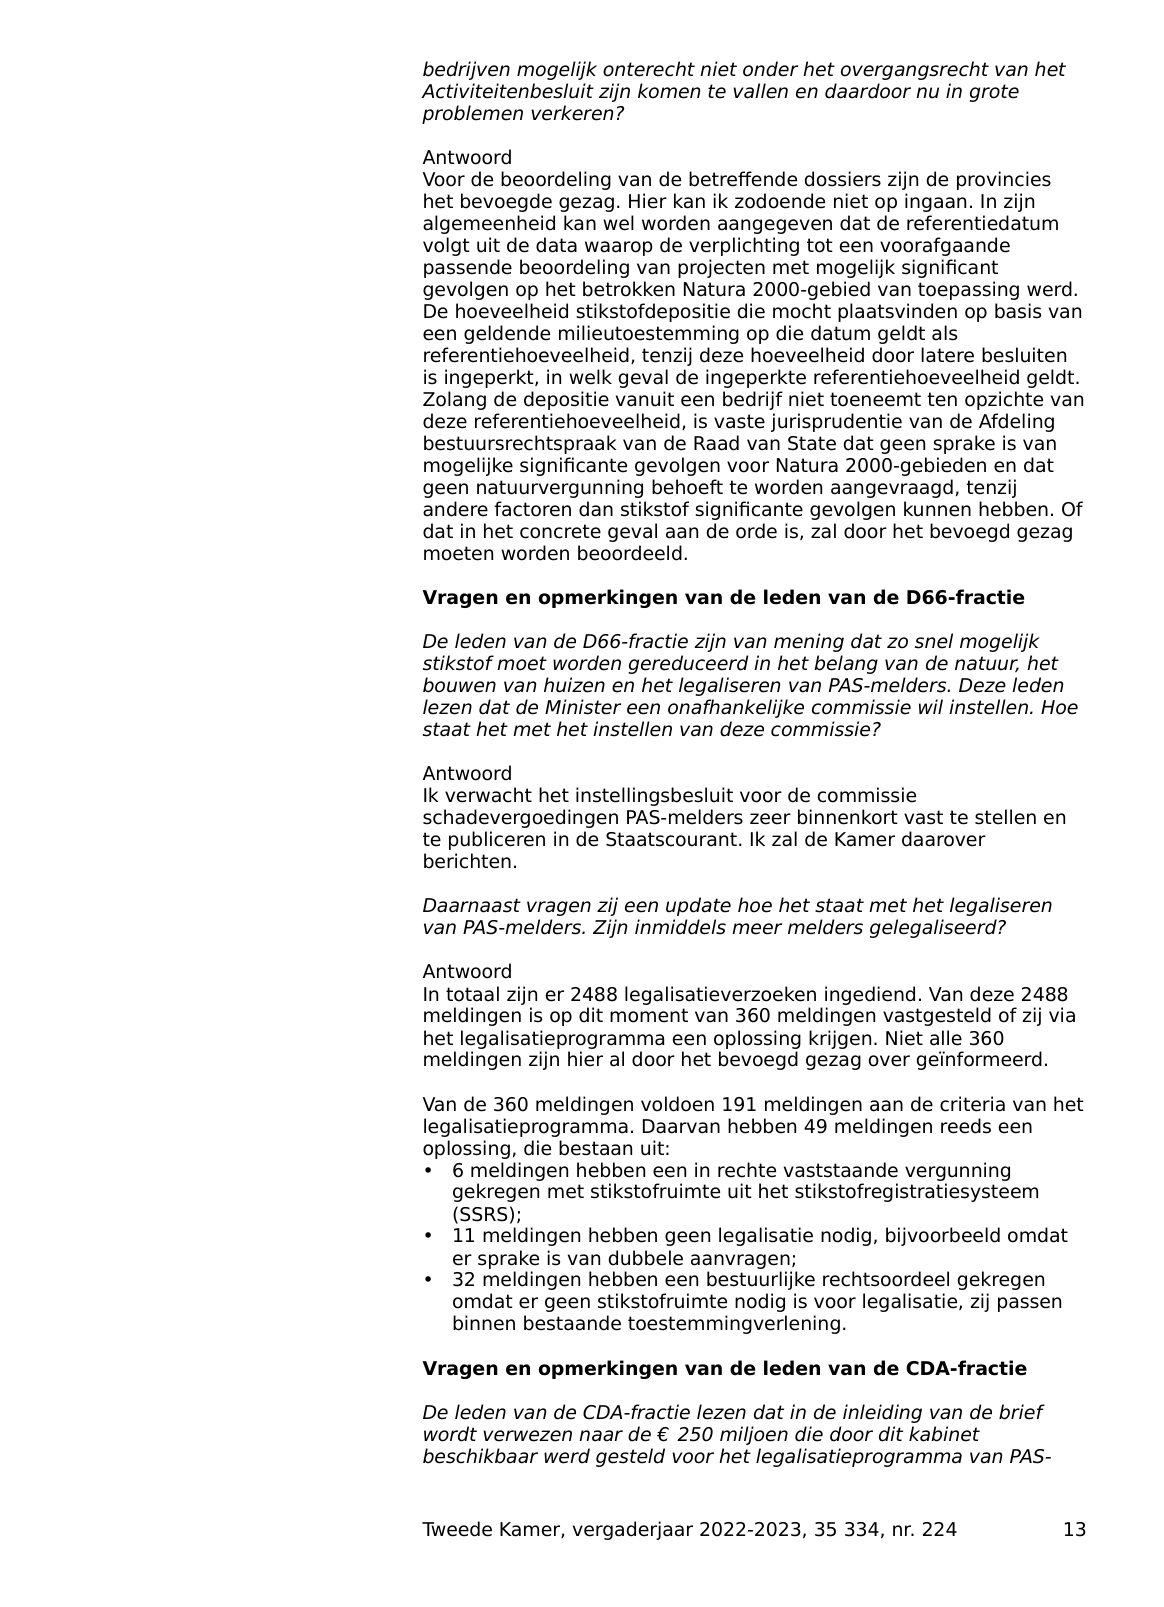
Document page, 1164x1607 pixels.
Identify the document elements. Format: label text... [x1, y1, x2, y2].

text • 6 meldingen hebben een in rechte vaststaande vergunning gekregen met stikstofruimte uit het stikstofregistratiesysteem (SSRS); [422, 1159, 1087, 1225]
text • 11 meldingen hebben geen legalisatie nodig, bijvoorbeeld omdat er sprake is van dubbele aanvragen; [422, 1225, 1087, 1269]
text Voor de beoordeling van de betreffende dossiers zijn de provincies het bevoegde gezag. Hier kan ik zodoende niet op ingaan. In zijn algemeenheid kan wel worden aangegeven dat de referentiedatum volgt uit de data waarop de verplichting tot een voorafgaande passende beoordeling van projecten met mogelijk significant gevolgen op het betrokken Natura 2000-gebied van toepassing werd. De hoeveelheid stikstofdepositie die mocht plaatsvinden op basis van een geldende milieutoestemming op die datum geldt als referentiehoeveelheid, tenzij deze hoeveelheid door latere besluiten is ingeperkt, in welk geval de ingeperkte referentiehoeveelheid geldt. Zolang de depositie vanuit een bedrijf niet toeneemt ten opzichte van deze referentiehoeveelheid, is vaste jurisprudentie van de Afdeling bestuursrechtspraak van de Raad van State dat geen sprake is van mogelijke significante gevolgen voor Natura 2000-gebieden en dat geen natuurvergunning behoeft te worden aangevraagd, tenzij andere factoren dan stikstof significante gevolgen kunnen hebben. Of dat in het concrete geval aan de orde is, zal door het bevoegd gezag moeten worden beoordeeld. [422, 169, 1087, 565]
text • 32 meldingen hebben een bestuurlijke rechtsoordeel gekregen omdat er geen stikstofruimte nodig is voor legalisatie, zij passen binnen bestaande toestemmingverlening. [422, 1269, 1087, 1335]
subtitle Vragen en opmerkingen van de leden van de D66-fractie [422, 587, 1087, 609]
text De leden van de D66-fractie zijn van mening dat zo snel mogelijk stikstof moet worden gereduceerd in het belang van de natuur, het bouwen van huizen en het legaliseren van PAS-melders. Deze leden lezen dat de Minister een onafhankelijke commissie wil instellen. Hoe staat het met het instellen van deze commissie? [422, 631, 1087, 741]
text Van de 360 meldingen voldoen 191 meldingen aan de criteria van het legalisatieprogramma. Daarvan hebben 49 meldingen reeds een oplossing, die bestaan uit: [422, 1093, 1087, 1159]
text In totaal zijn er 2488 legalisatieverzoeken ingediend. Van deze 2488 meldingen is op dit moment van 360 meldingen vastgesteld of zij via het legalisatieprogramma een oplossing krijgen. Niet alle 360 meldingen zijn hier al door het bevoegd gezag over geïnformeerd. [422, 983, 1087, 1071]
text De leden van de CDA-fractie lezen dat in de inleiding van de brief wordt verwezen naar de € 250 miljoen die door dit kabinet beschikbaar werd gesteld voor het legalisatieprogramma van PAS- [422, 1402, 1087, 1468]
text Antwoord [422, 147, 1087, 169]
text Daarnaast vragen zij een update hoe het staat met het legaliseren van PAS-melders. Zijn inmiddels meer melders gelegaliseerd? [422, 895, 1087, 939]
text Antwoord [422, 763, 1087, 785]
text Ik verwacht het instellingsbesluit voor de commissie schadevergoedingen PAS-melders zeer binnenkort vast te stellen en te publiceren in de Staatscourant. Ik zal de Kamer daarover berichten. [422, 785, 1087, 873]
subtitle Vragen en opmerkingen van de leden van de CDA-fractie [422, 1357, 1087, 1379]
text bedrijven mogelijk onterecht niet onder het overgangsrecht van het Activiteitenbesluit zijn komen te vallen en daardoor nu in grote problemen verkeren? [422, 59, 1087, 125]
text Antwoord [422, 961, 1087, 983]
